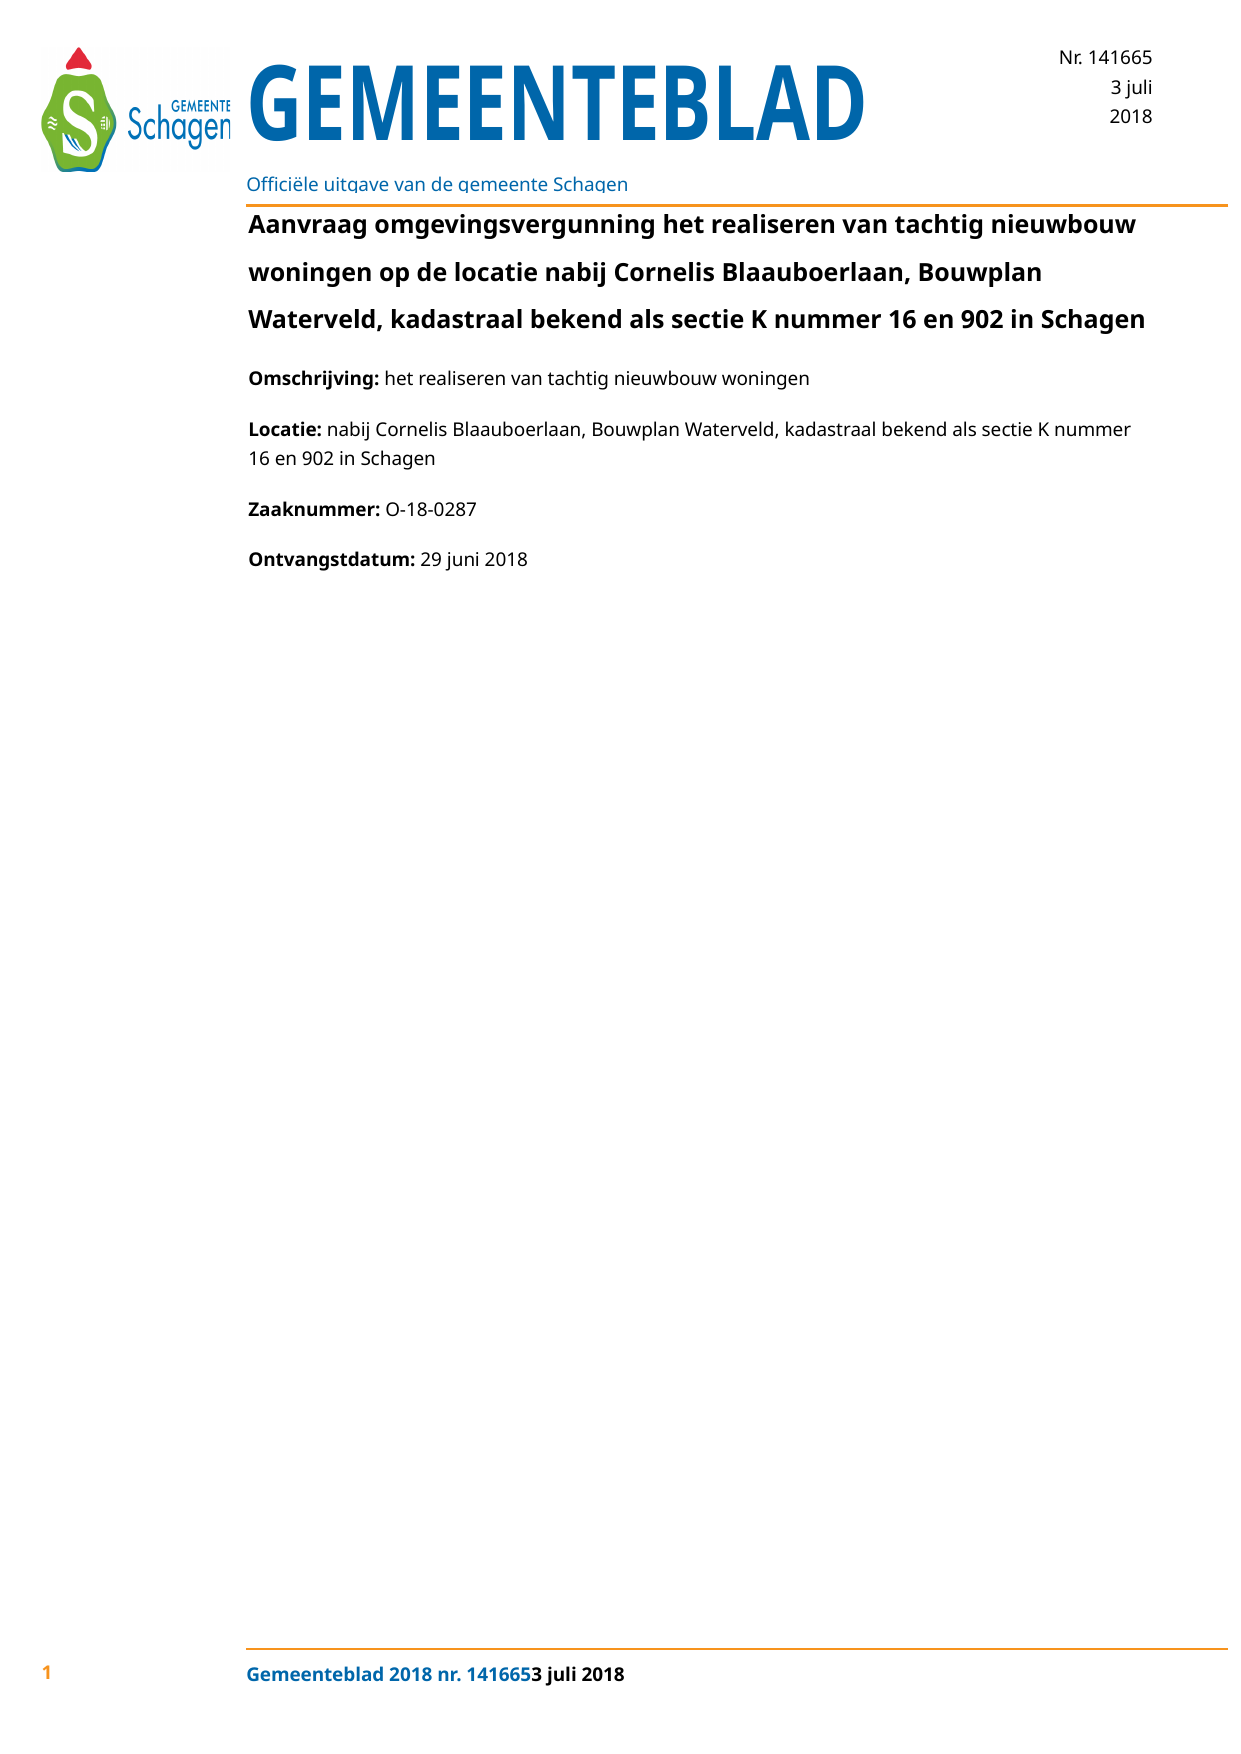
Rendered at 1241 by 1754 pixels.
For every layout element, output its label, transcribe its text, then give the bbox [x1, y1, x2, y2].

text Ontvangstdatum: 29 juni 2018 [248, 546, 1152, 572]
text Zaaknummer: O-18-0287 [248, 496, 1152, 522]
text Aanvraag omgevingsvergunning het realiseren van tachtig nieuwbouw woningen op de locatie nabij Cornelis Blaauboerlaan, Bouwplan Waterveld, kadastraal bekend als sectie K nummer 16 en 902 in Schagen [248, 207, 1152, 336]
picture [41, 47, 231, 172]
text Locatie: nabij Cornelis Blaauboerlaan, Bouwplan Waterveld, kadastraal bekend als sectie K nummer 16 en 902 in Schagen [248, 416, 1152, 471]
text Omschrijving: het realiseren van tachtig nieuwbouw woningen [248, 366, 1152, 391]
